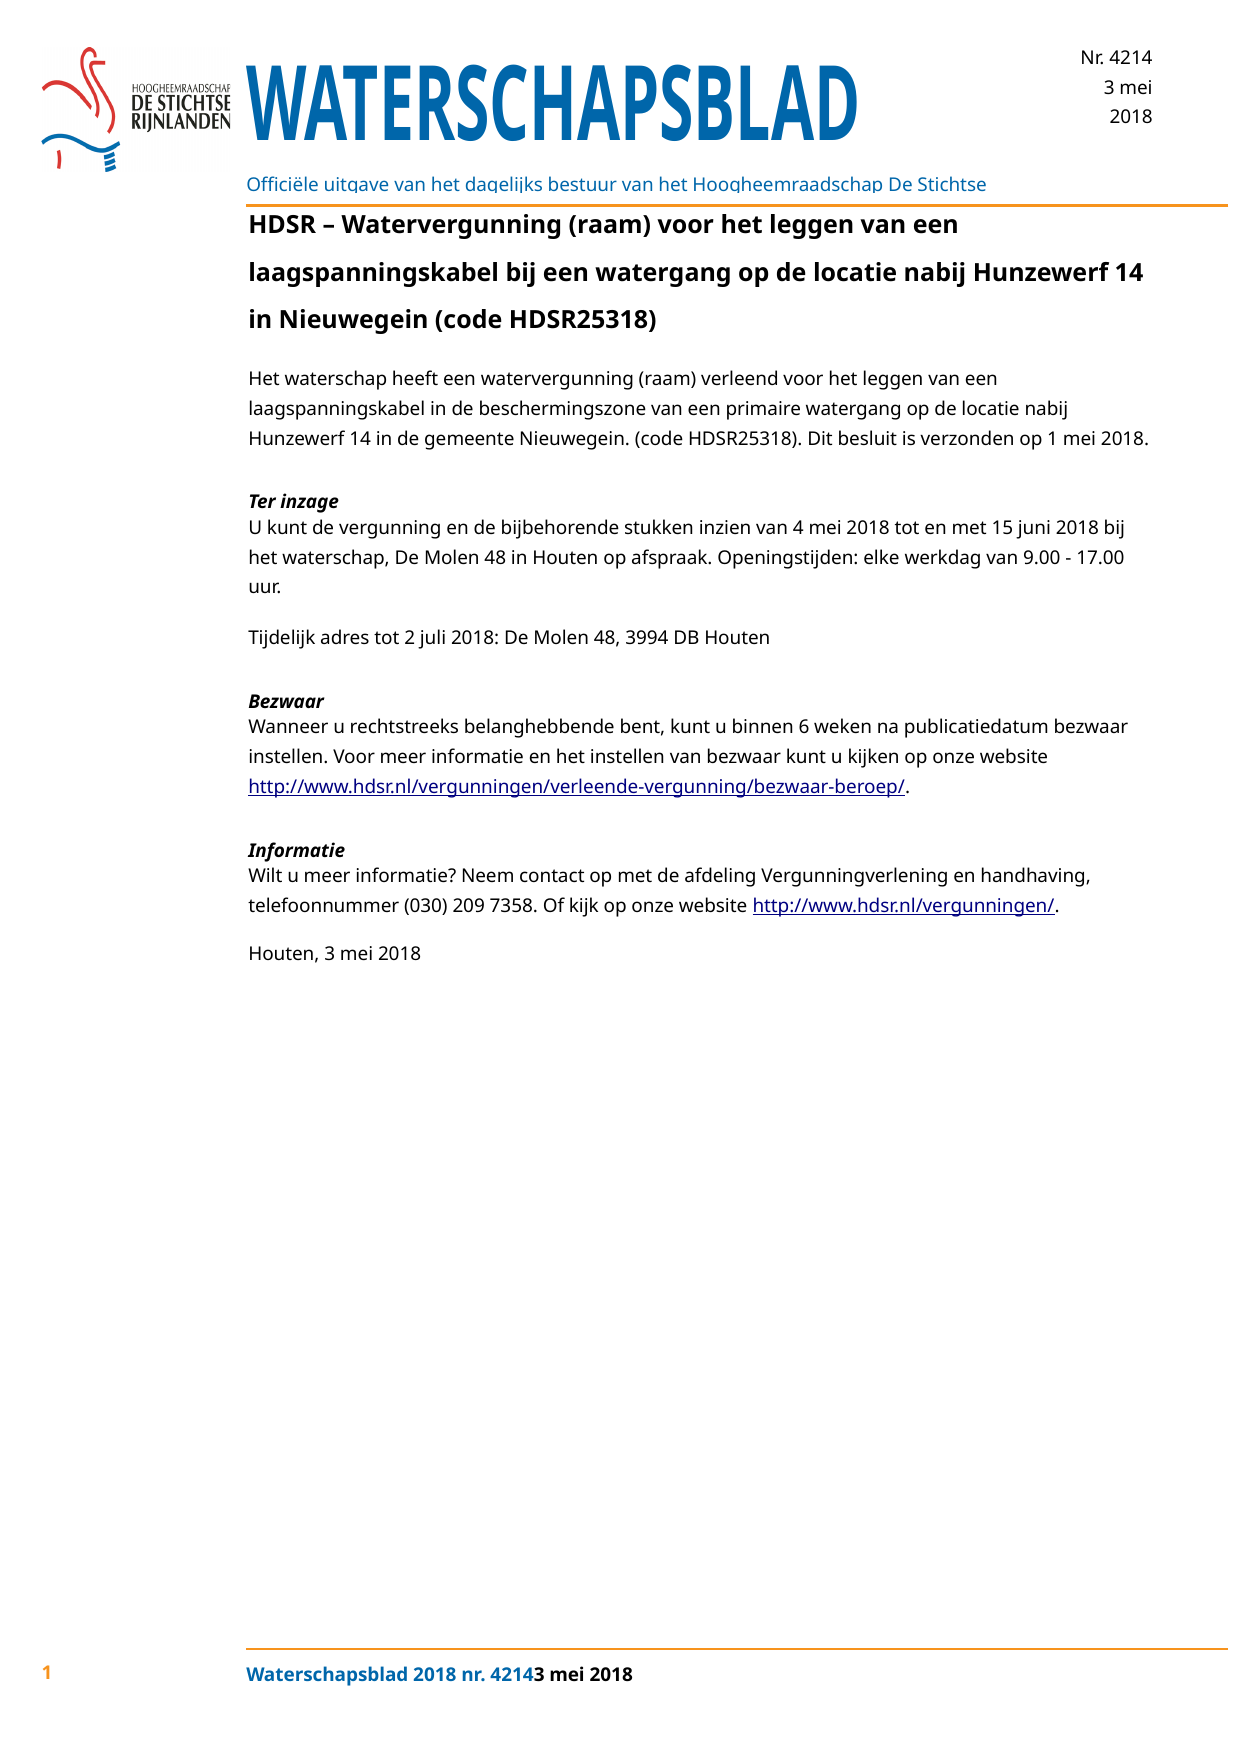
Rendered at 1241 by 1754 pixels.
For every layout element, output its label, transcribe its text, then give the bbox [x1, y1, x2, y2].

text Wanneer u rechtstreeks belanghebbende bent, kunt u binnen 6 weken na publicatiedatum bezwaar instellen. Voor meer informatie en het instellen van bezwaar kunt u kijken op onze website http://www.hdsr.nl/vergunningen/verleende-vergunning/bezwaar-beroep/. [248, 714, 1152, 798]
text Wilt u meer informatie? Neem contact op met de afdeling Vergunningverlening en handhaving, telefoonnummer (030) 209 7358. Of kijk op onze website http://www.hdsr.nl/vergunningen/. [248, 862, 1152, 918]
text Informatie [248, 837, 1152, 862]
text Tijdelijk adres tot 2 juli 2018: De Molen 48, 3994 DB Houten [248, 624, 1152, 650]
text Houten, 3 mei 2018 [248, 940, 1152, 966]
text U kunt de vergunning en de bijbehorende stukken inzien van 4 mei 2018 tot en met 15 juni 2018 bij het waterschap, De Molen 48 in Houten op afspraak. Openingstijden: elke werkdag van 9.00 - 17.00 uur. [248, 514, 1152, 599]
text Ter inzage [248, 489, 1152, 514]
picture [41, 47, 231, 172]
text Het waterschap heeft een watervergunning (raam) verleend voor het leggen van een laagspanningskabel in de beschermingszone van een primaire watergang op de locatie nabij Hunzewerf 14 in de gemeente Nieuwegein. (code HDSR25318). Dit besluit is verzonden op 1 mei 2018. [248, 366, 1152, 450]
text HDSR – Watervergunning (raam) voor het leggen van een laagspanningskabel bij een watergang op de locatie nabij Hunzewerf 14 in Nieuwegein (code HDSR25318) [248, 207, 1152, 336]
text Bezwaar [248, 688, 1152, 714]
